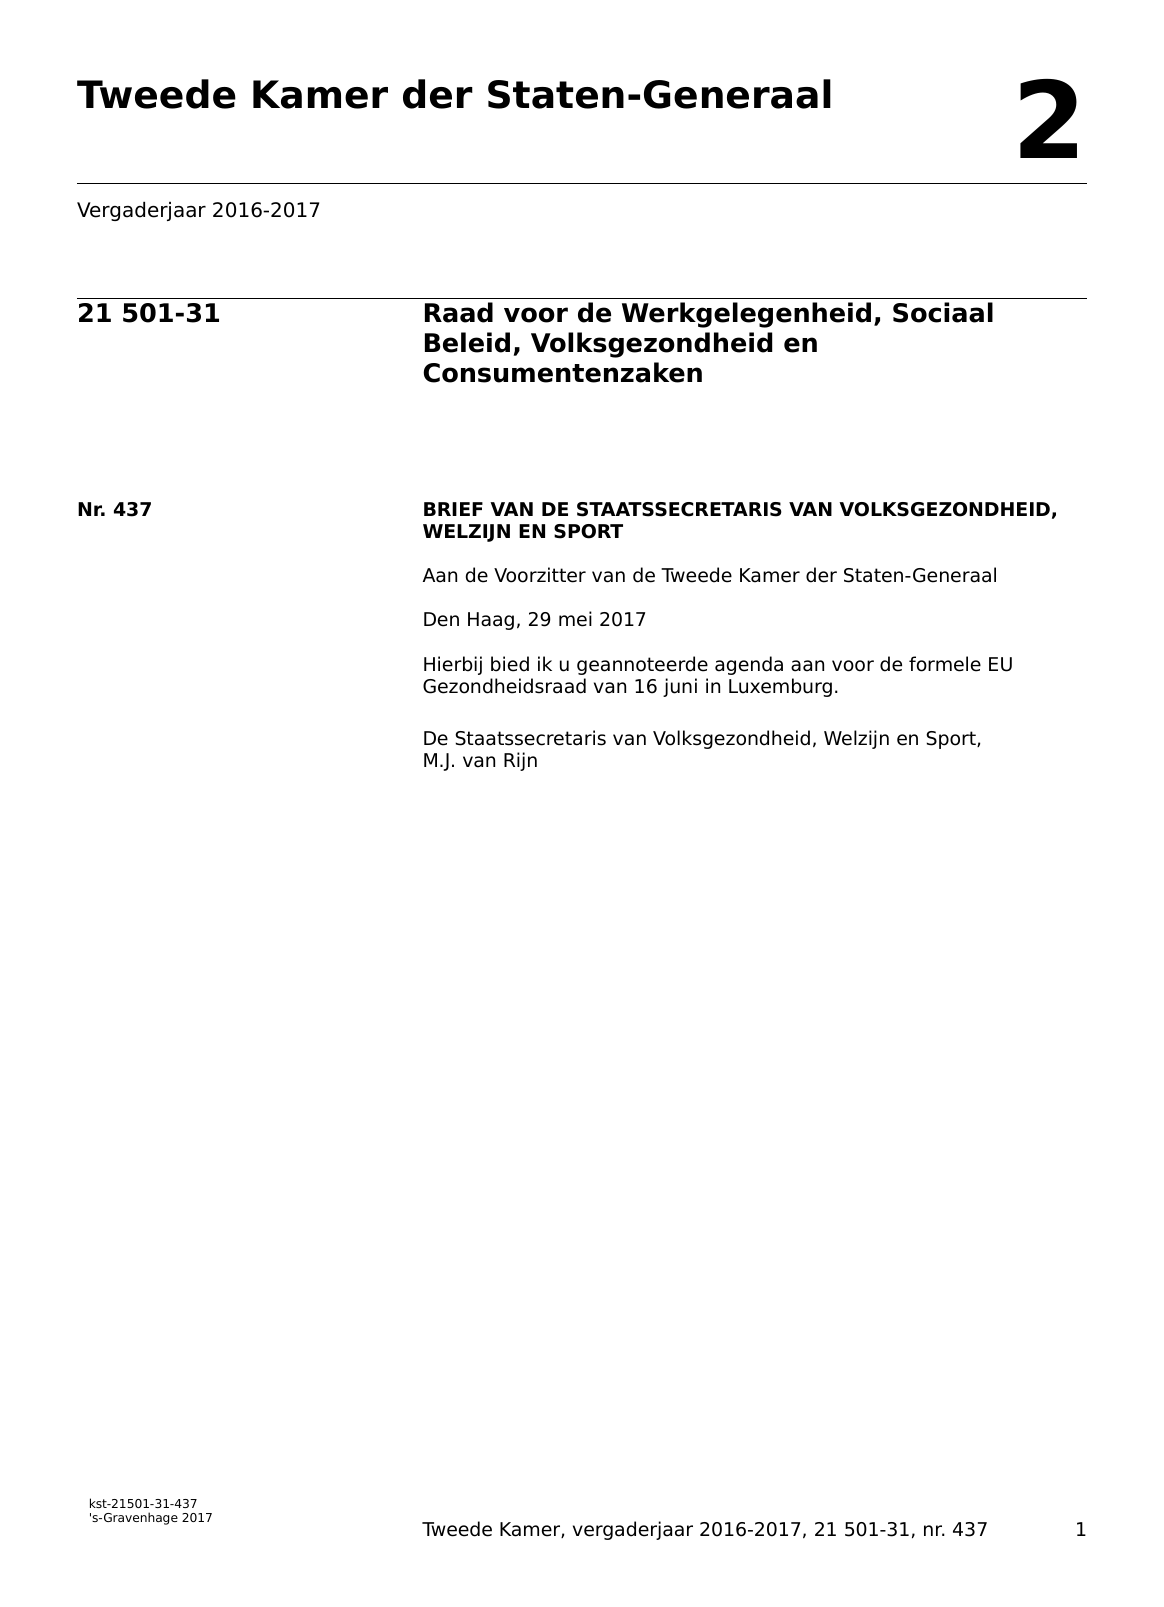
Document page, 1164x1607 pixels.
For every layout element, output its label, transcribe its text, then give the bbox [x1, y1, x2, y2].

text kst-21501-31-437 [88, 1497, 323, 1511]
subtitle 21 501-31 Raad voor de Werkgelegenheid, Sociaal Beleid, Volksgezondheid en Consumentenzaken [77, 299, 1087, 388]
table_header Tweede Kamer der Staten-Generaal [77, 59, 886, 183]
text De Staatssecretaris van Volksgezondheid, Welzijn en Sport, M.J. van Rijn [422, 727, 1087, 771]
table_cell Vergaderjaar 2016-2017 [77, 184, 1087, 298]
text 's-Gravenhage 2017 [88, 1511, 323, 1525]
text Aan de Voorzitter van de Tweede Kamer der Staten-Generaal [422, 565, 1087, 587]
subtitle Nr. 437 BRIEF VAN DE STAATSSECRETARIS VAN VOLKSGEZONDHEID, WELZIJN EN SPORT [77, 499, 1087, 543]
text Hierbij bied ik u geannoteerde agenda aan voor de formele EU Gezondheidsraad van 16 juni in Luxemburg. [422, 653, 1087, 697]
text Den Haag, 29 mei 2017 [422, 609, 1087, 631]
table_header 2 [886, 59, 1087, 183]
